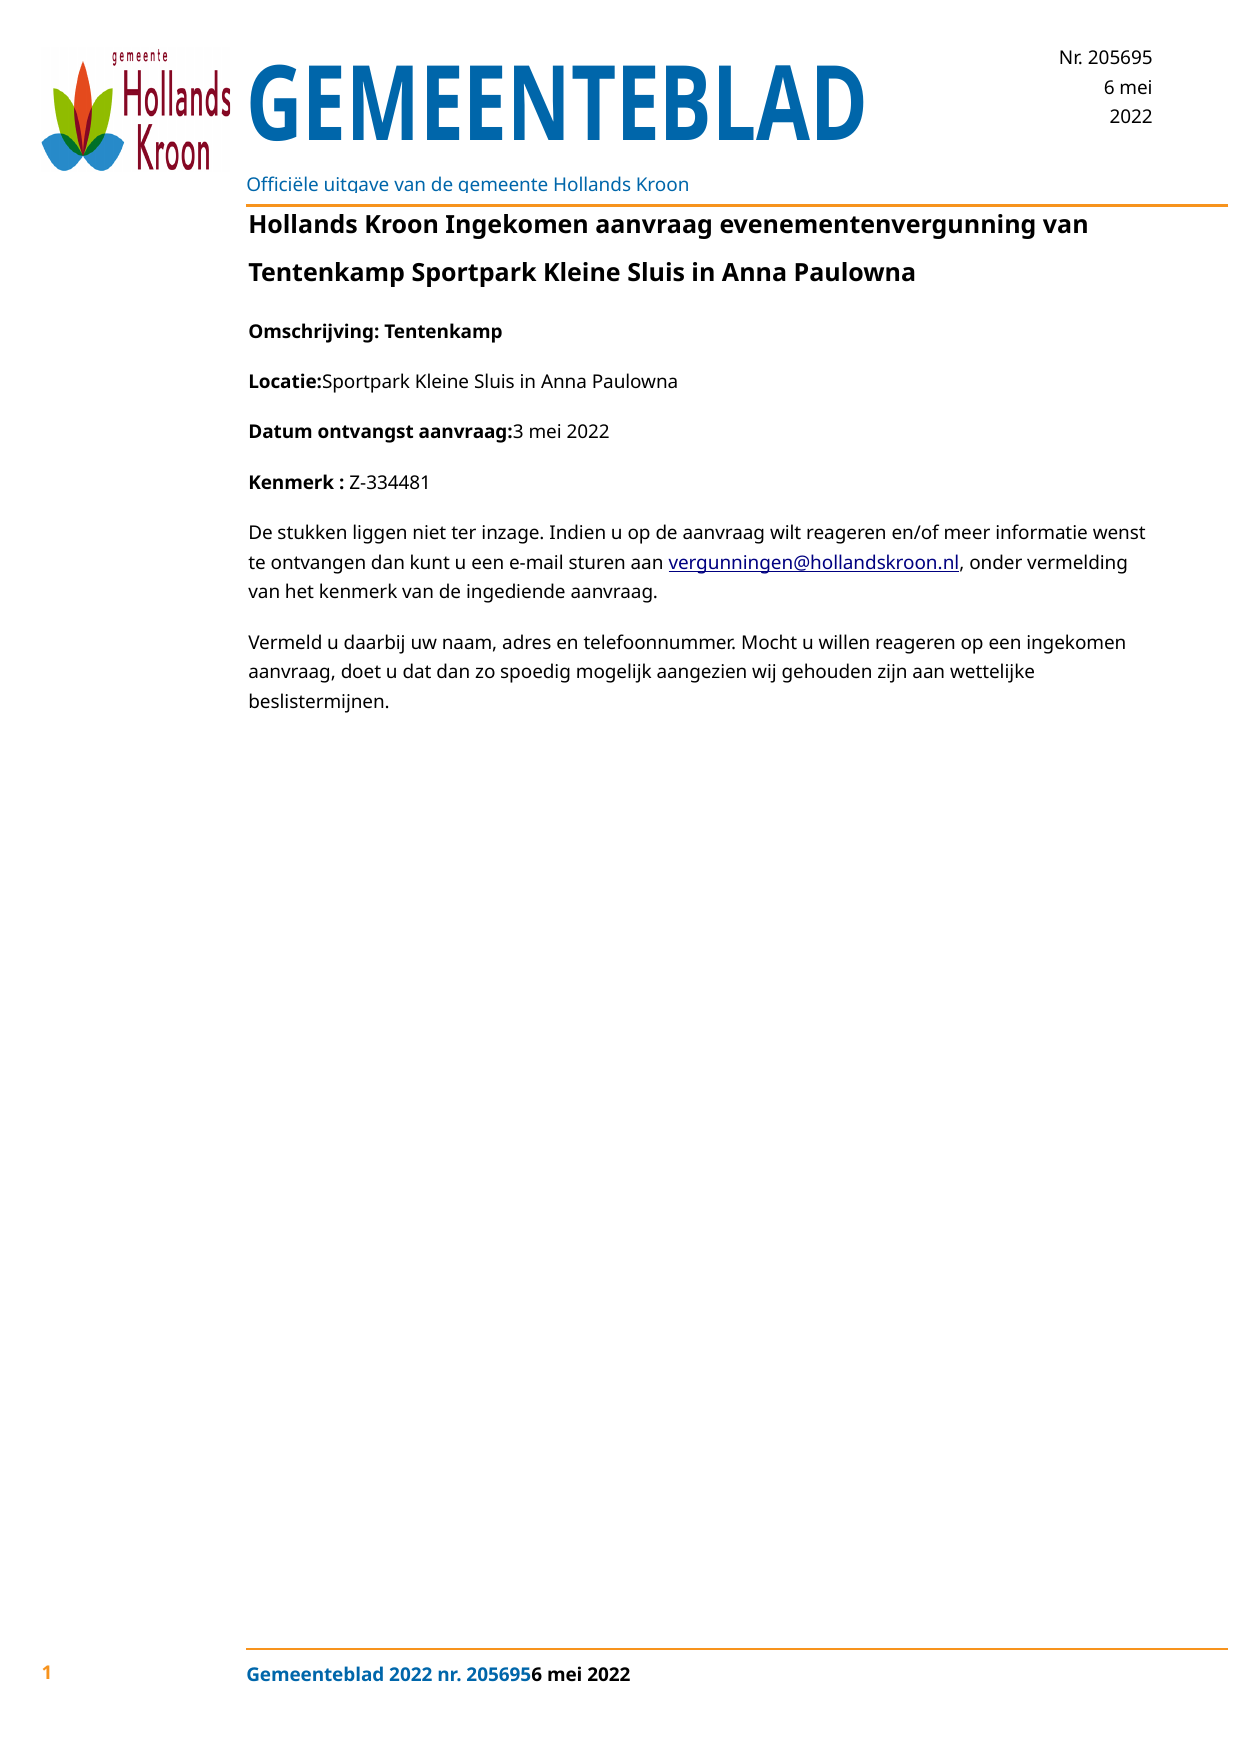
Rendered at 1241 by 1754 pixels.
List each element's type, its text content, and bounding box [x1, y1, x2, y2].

picture [41, 47, 231, 172]
text De stukken liggen niet ter inzage. Indien u op de aanvraag wilt reageren en/of meer informatie wenst te ontvangen dan kunt u een e-mail sturen aan vergunningen@hollandskroon.nl, onder vermelding van het kenmerk van de ingediende aanvraag. [248, 519, 1152, 604]
text Locatie:Sportpark Kleine Sluis in Anna Paulowna [248, 368, 1152, 394]
text Datum ontvangst aanvraag:3 mei 2022 [248, 419, 1152, 444]
text Hollands Kroon Ingekomen aanvraag evenementenvergunning van Tentenkamp Sportpark Kleine Sluis in Anna Paulowna [248, 207, 1152, 288]
text Omschrijving: Tentenkamp [248, 318, 1152, 344]
text Kenmerk : Z-334481 [248, 469, 1152, 495]
text Vermeld u daarbij uw naam, adres en telefoonnummer. Mocht u willen reageren op een ingekomen aanvraag, doet u dat dan zo spoedig mogelijk aangezien wij gehouden zijn aan wettelijke beslistermijnen. [248, 629, 1152, 714]
